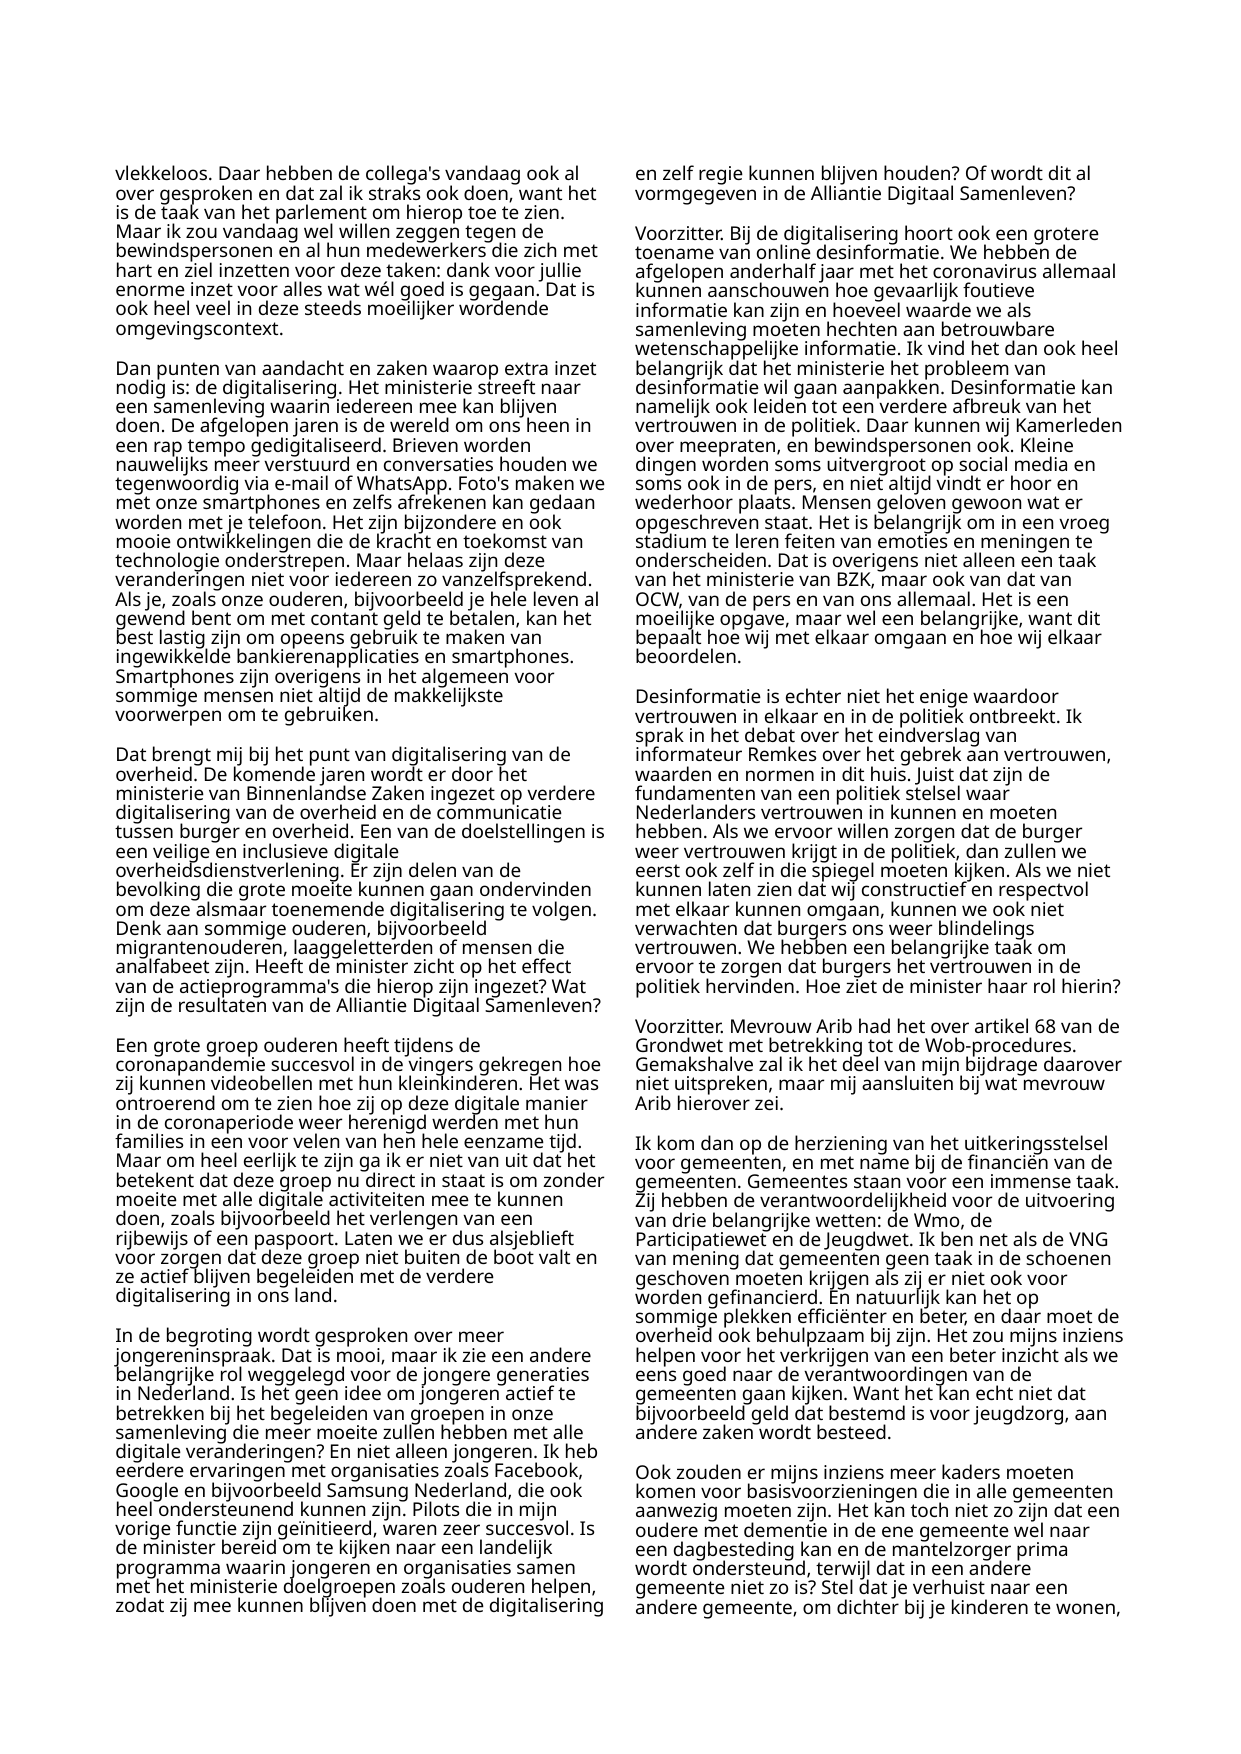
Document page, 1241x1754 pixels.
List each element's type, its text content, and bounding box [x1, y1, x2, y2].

text en zelf regie kunnen blijven houden? Of wordt dit al vormgegeven in de Alliantie Digitaal Samenleven? [635, 165, 1125, 204]
text In de begroting wordt gesproken over meer jongereninspraak. Dat is mooi, maar ik zie een andere belangrijke rol weggelegd voor de jongere generaties in Nederland. Is het geen idee om jongeren actief te betrekken bij het begeleiden van groepen in onze samenleving die meer moeite zullen hebben met alle digitale veranderingen? En niet alleen jongeren. Ik heb eerdere ervaringen met organisaties zoals Facebook, Google en bijvoorbeeld Samsung Nederland, die ook heel ondersteunend kunnen zijn. Pilots die in mijn vorige functie zijn geïnitieerd, waren zeer succesvol. Is de minister bereid om te kijken naar een landelijk programma waarin jongeren en organisaties samen met het ministerie doelgroepen zoals ouderen helpen, zodat zij mee kunnen blijven doen met de digitalisering [115, 1327, 605, 1616]
text Een grote groep ouderen heeft tijdens de coronapandemie succesvol in de vingers gekregen hoe zij kunnen videobellen met hun kleinkinderen. Het was ontroerend om te zien hoe zij op deze digitale manier in de coronaperiode weer herenigd werden met hun families in een voor velen van hen hele eenzame tijd. Maar om heel eerlijk te zijn ga ik er niet van uit dat het betekent dat deze groep nu direct in staat is om zonder moeite met alle digitale activiteiten mee te kunnen doen, zoals bijvoorbeeld het verlengen van een rijbewijs of een paspoort. Laten we er dus alsjeblieft voor zorgen dat deze groep niet buiten de boot valt en ze actief blijven begeleiden met de verdere digitalisering in ons land. [115, 1037, 605, 1307]
text Dat brengt mij bij het punt van digitalisering van de overheid. De komende jaren wordt er door het ministerie van Binnenlandse Zaken ingezet op verdere digitalisering van de overheid en de communicatie tussen burger en overheid. Een van de doelstellingen is een veilige en inclusieve digitale overheidsdienstverlening. Er zijn delen van de bevolking die grote moeite kunnen gaan ondervinden om deze alsmaar toenemende digitalisering te volgen. Denk aan sommige ouderen, bijvoorbeeld migrantenouderen, laaggeletterden of mensen die analfabeet zijn. Heeft de minister zicht op het effect van de actieprogramma's die hierop zijn ingezet? Wat zijn de resultaten van de Alliantie Digitaal Samenleven? [115, 746, 605, 1016]
text Ik kom dan op de herziening van het uitkeringsstelsel voor gemeenten, en met name bij de financiën van de gemeenten. Gemeentes staan voor een immense taak. Zij hebben de verantwoordelijkheid voor de uitvoering van drie belangrijke wetten: de Wmo, de Participatiewet en de Jeugdwet. Ik ben net als de VNG van mening dat gemeenten geen taak in de schoenen geschoven moeten krijgen als zij er niet ook voor worden gefinancierd. En natuurlijk kan het op sommige plekken efficiënter en beter, en daar moet de overheid ook behulpzaam bij zijn. Het zou mijns inziens helpen voor het verkrijgen van een beter inzicht als we eens goed naar de verantwoordingen van de gemeenten gaan kijken. Want het kan echt niet dat bijvoorbeeld geld dat bestemd is voor jeugdzorg, aan andere zaken wordt besteed. [635, 1135, 1125, 1443]
text Dan punten van aandacht en zaken waarop extra inzet nodig is: de digitalisering. Het ministerie streeft naar een samenleving waarin iedereen mee kan blijven doen. De afgelopen jaren is de wereld om ons heen in een rap tempo gedigitaliseerd. Brieven worden nauwelijks meer verstuurd en conversaties houden we tegenwoordig via e-mail of WhatsApp. Foto's maken we met onze smartphones en zelfs afrekenen kan gedaan worden met je telefoon. Het zijn bijzondere en ook mooie ontwikkelingen die de kracht en toekomst van technologie onderstrepen. Maar helaas zijn deze veranderingen niet voor iedereen zo vanzelfsprekend. Als je, zoals onze ouderen, bijvoorbeeld je hele leven al gewend bent om met contant geld te betalen, kan het best lastig zijn om opeens gebruik te maken van ingewikkelde bankierenapplicaties en smartphones. Smartphones zijn overigens in het algemeen voor sommige mensen niet altijd de makkelijkste voorwerpen om te gebruiken. [115, 359, 605, 726]
text Voorzitter. Bij de digitalisering hoort ook een grotere toename van online desinformatie. We hebben de afgelopen anderhalf jaar met het coronavirus allemaal kunnen aanschouwen hoe gevaarlijk foutieve informatie kan zijn en hoeveel waarde we als samenleving moeten hechten aan betrouwbare wetenschappelijke informatie. Ik vind het dan ook heel belangrijk dat het ministerie het probleem van desinformatie wil gaan aanpakken. Desinformatie kan namelijk ook leiden tot een verdere afbreuk van het vertrouwen in de politiek. Daar kunnen wij Kamerleden over meepraten, en bewindspersonen ook. Kleine dingen worden soms uitvergroot op social media en soms ook in de pers, en niet altijd vindt er hoor en wederhoor plaats. Mensen geloven gewoon wat er opgeschreven staat. Het is belangrijk om in een vroeg stadium te leren feiten van emoties en meningen te onderscheiden. Dat is overigens niet alleen een taak van het ministerie van BZK, maar ook van dat van OCW, van de pers en van ons allemaal. Het is een moeilijke opgave, maar wel een belangrijke, want dit bepaalt hoe wij met elkaar omgaan en hoe wij elkaar beoordelen. [635, 224, 1125, 668]
text Voorzitter. Mevrouw Arib had het over artikel 68 van de Grondwet met betrekking tot de Wob-procedures. Gemakshalve zal ik het deel van mijn bijdrage daarover niet uitspreken, maar mij aansluiten bij wat mevrouw Arib hierover zei. [635, 1018, 1125, 1114]
text vlekkeloos. Daar hebben de collega's vandaag ook al over gesproken en dat zal ik straks ook doen, want het is de taak van het parlement om hierop toe te zien. Maar ik zou vandaag wel willen zeggen tegen de bewindspersonen en al hun medewerkers die zich met hart en ziel inzetten voor deze taken: dank voor jullie enorme inzet voor alles wat wél goed is gegaan. Dat is ook heel veel in deze steeds moeilijker wordende omgevingscontext. [115, 165, 605, 339]
text Desinformatie is echter niet het enige waardoor vertrouwen in elkaar en in de politiek ontbreekt. Ik sprak in het debat over het eindverslag van informateur Remkes over het gebrek aan vertrouwen, waarden en normen in dit huis. Juist dat zijn de fundamenten van een politiek stelsel waar Nederlanders vertrouwen in kunnen en moeten hebben. Als we ervoor willen zorgen dat de burger weer vertrouwen krijgt in de politiek, dan zullen we eerst ook zelf in die spiegel moeten kijken. Als we niet kunnen laten zien dat wij constructief en respectvol met elkaar kunnen omgaan, kunnen we ook niet verwachten dat burgers ons weer blindelings vertrouwen. We hebben een belangrijke taak om ervoor te zorgen dat burgers het vertrouwen in de politiek hervinden. Hoe ziet de minister haar rol hierin? [635, 688, 1125, 997]
text Ook zouden er mijns inziens meer kaders moeten komen voor basisvoorzieningen die in alle gemeenten aanwezig moeten zijn. Het kan toch niet zo zijn dat een oudere met dementie in de ene gemeente wel naar een dagbesteding kan en de mantelzorger prima wordt ondersteund, terwijl dat in een andere gemeente niet zo is? Stel dat je verhuist naar een andere gemeente, om dichter bij je kinderen te wonen, [635, 1464, 1125, 1618]
